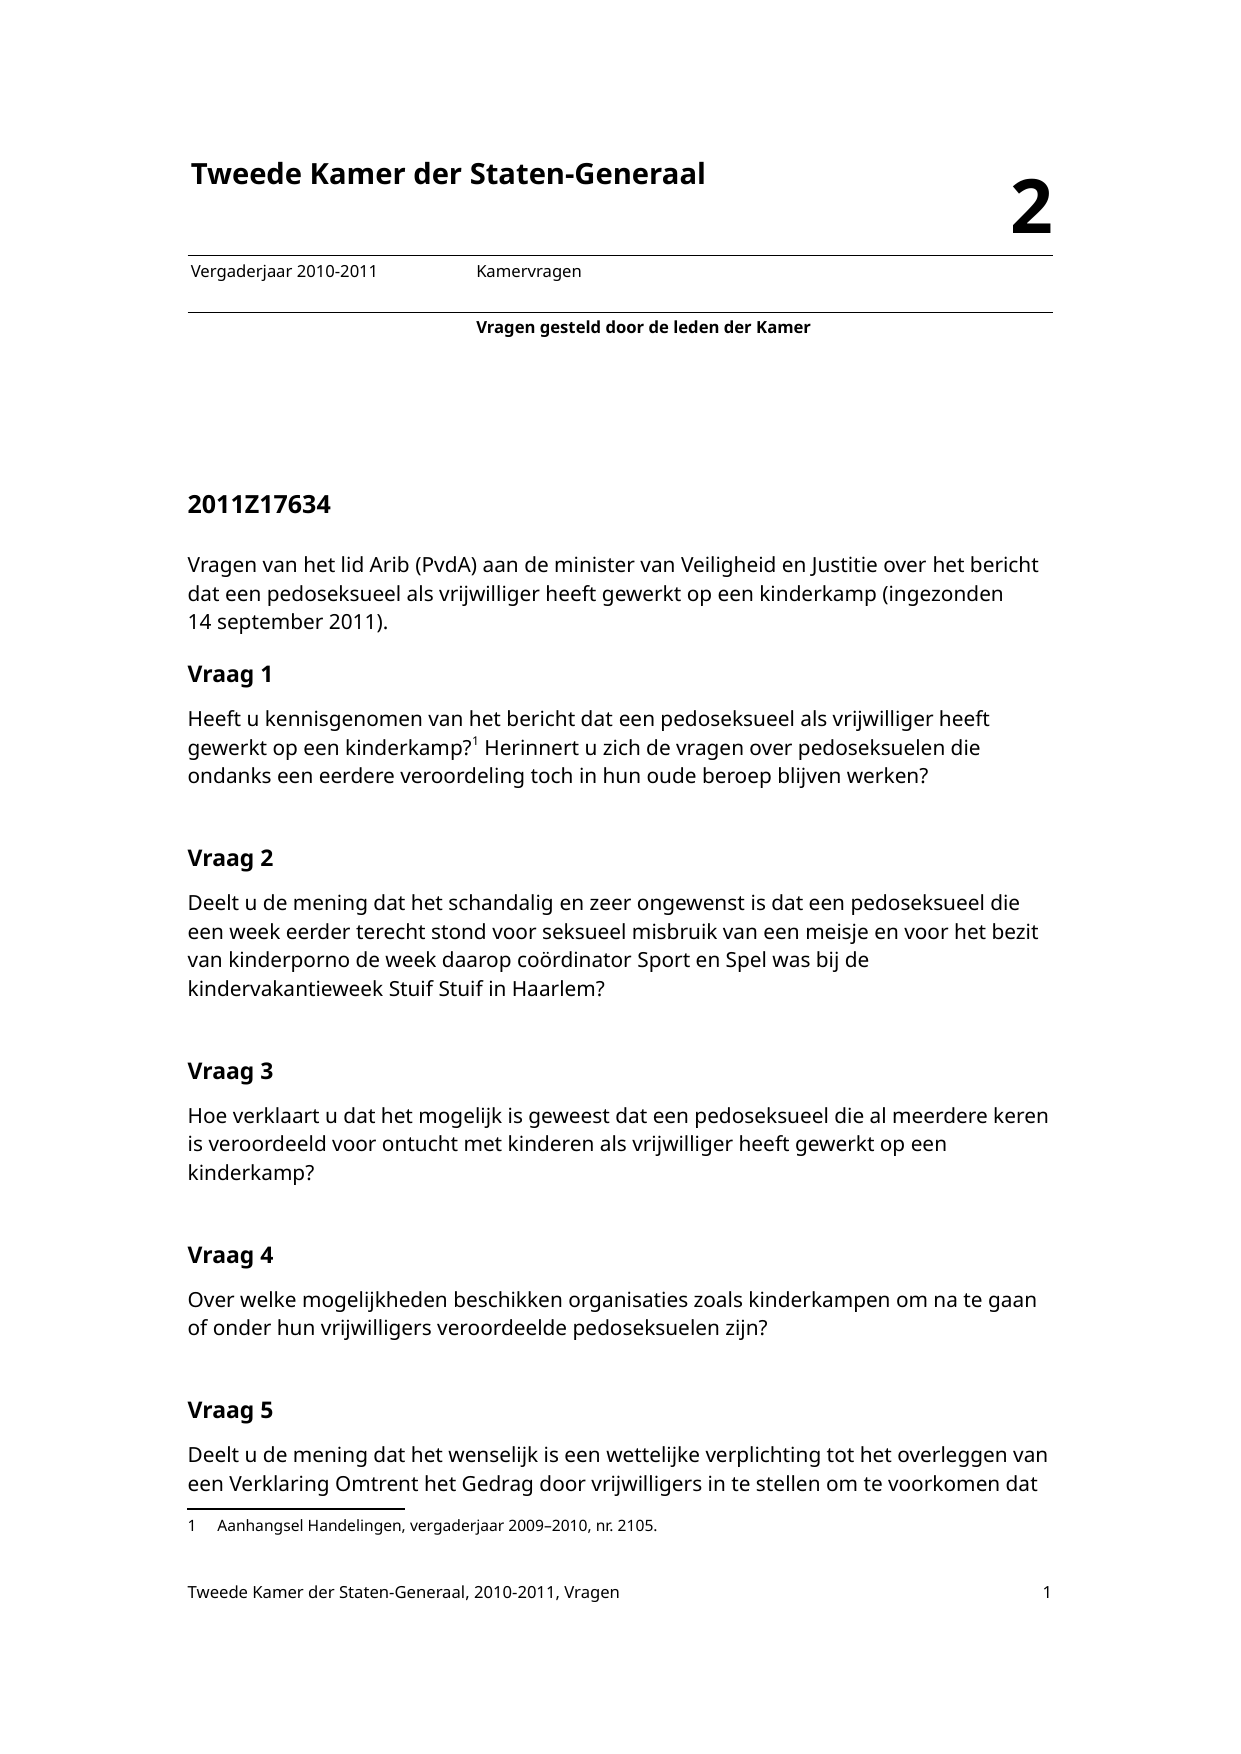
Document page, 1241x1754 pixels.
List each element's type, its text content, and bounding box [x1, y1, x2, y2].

table_cell Vragen gesteld door de leden der Kamer [473, 313, 1053, 339]
subtitle Vraag 5 [187, 1394, 1053, 1426]
subtitle Vraag 2 [187, 842, 1053, 873]
subtitle Vraag 1 [187, 658, 1053, 689]
text Heeft u kennisgenomen van het bericht dat een pedoseksueel als vrijwilliger heeft gewerkt op een kinderkamp? Herinnert u zich de vragen over pedoseksuelen die ondanks een eerdere veroordeling toch in hun oude beroep blijven werken? [187, 704, 1053, 790]
text Deelt u de mening dat het schandalig en zeer ongewenst is dat een pedoseksueel die een week eerder terecht stond voor seksueel misbruik van een meisje en voor het bezit van kinderporno de week daarop coördinator Sport en Spel was bij de kindervakantieweek Stuif Stuif in Haarlem? [187, 888, 1053, 1002]
text Deelt u de mening dat het wenselijk is een wettelijke verplichting tot het overleggen van een Verklaring Omtrent het Gedrag door vrijwilligers in te stellen om te voorkomen dat [187, 1441, 1053, 1497]
text 2011Z17634 [187, 487, 1053, 521]
table_cell Vergaderjaar 2010-2011 [188, 256, 473, 312]
text Hoe verklaart u dat het mogelijk is geweest dat een pedoseksueel die al meerdere keren is veroordeeld voor ontucht met kinderen als vrijwilliger heeft gewerkt op een kinderkamp? [187, 1101, 1053, 1186]
subtitle Vraag 4 [187, 1239, 1053, 1270]
text Over welke mogelijkheden beschikken organisaties zoals kinderkampen om na te gaan of onder hun vrijwilligers veroordeelde pedoseksuelen zijn? [187, 1285, 1053, 1342]
table_cell [188, 313, 473, 339]
text Vragen van het lid Arib (PvdA) aan de minister van Veiligheid en Justitie over het bericht dat een pedoseksueel als vrijwilliger heeft gewerkt op een kinderkamp (ingezonden 14 september 2011). [187, 550, 1053, 636]
text Aanhangsel Handelingen, vergaderjaar 2009–2010, nr. 2105. [187, 1508, 1053, 1536]
subtitle Vraag 3 [187, 1055, 1053, 1086]
table_cell Kamervragen [473, 256, 1053, 312]
table_header Tweede Kamer der Staten-Generaal [188, 150, 879, 255]
table_header 2 [880, 150, 1053, 255]
